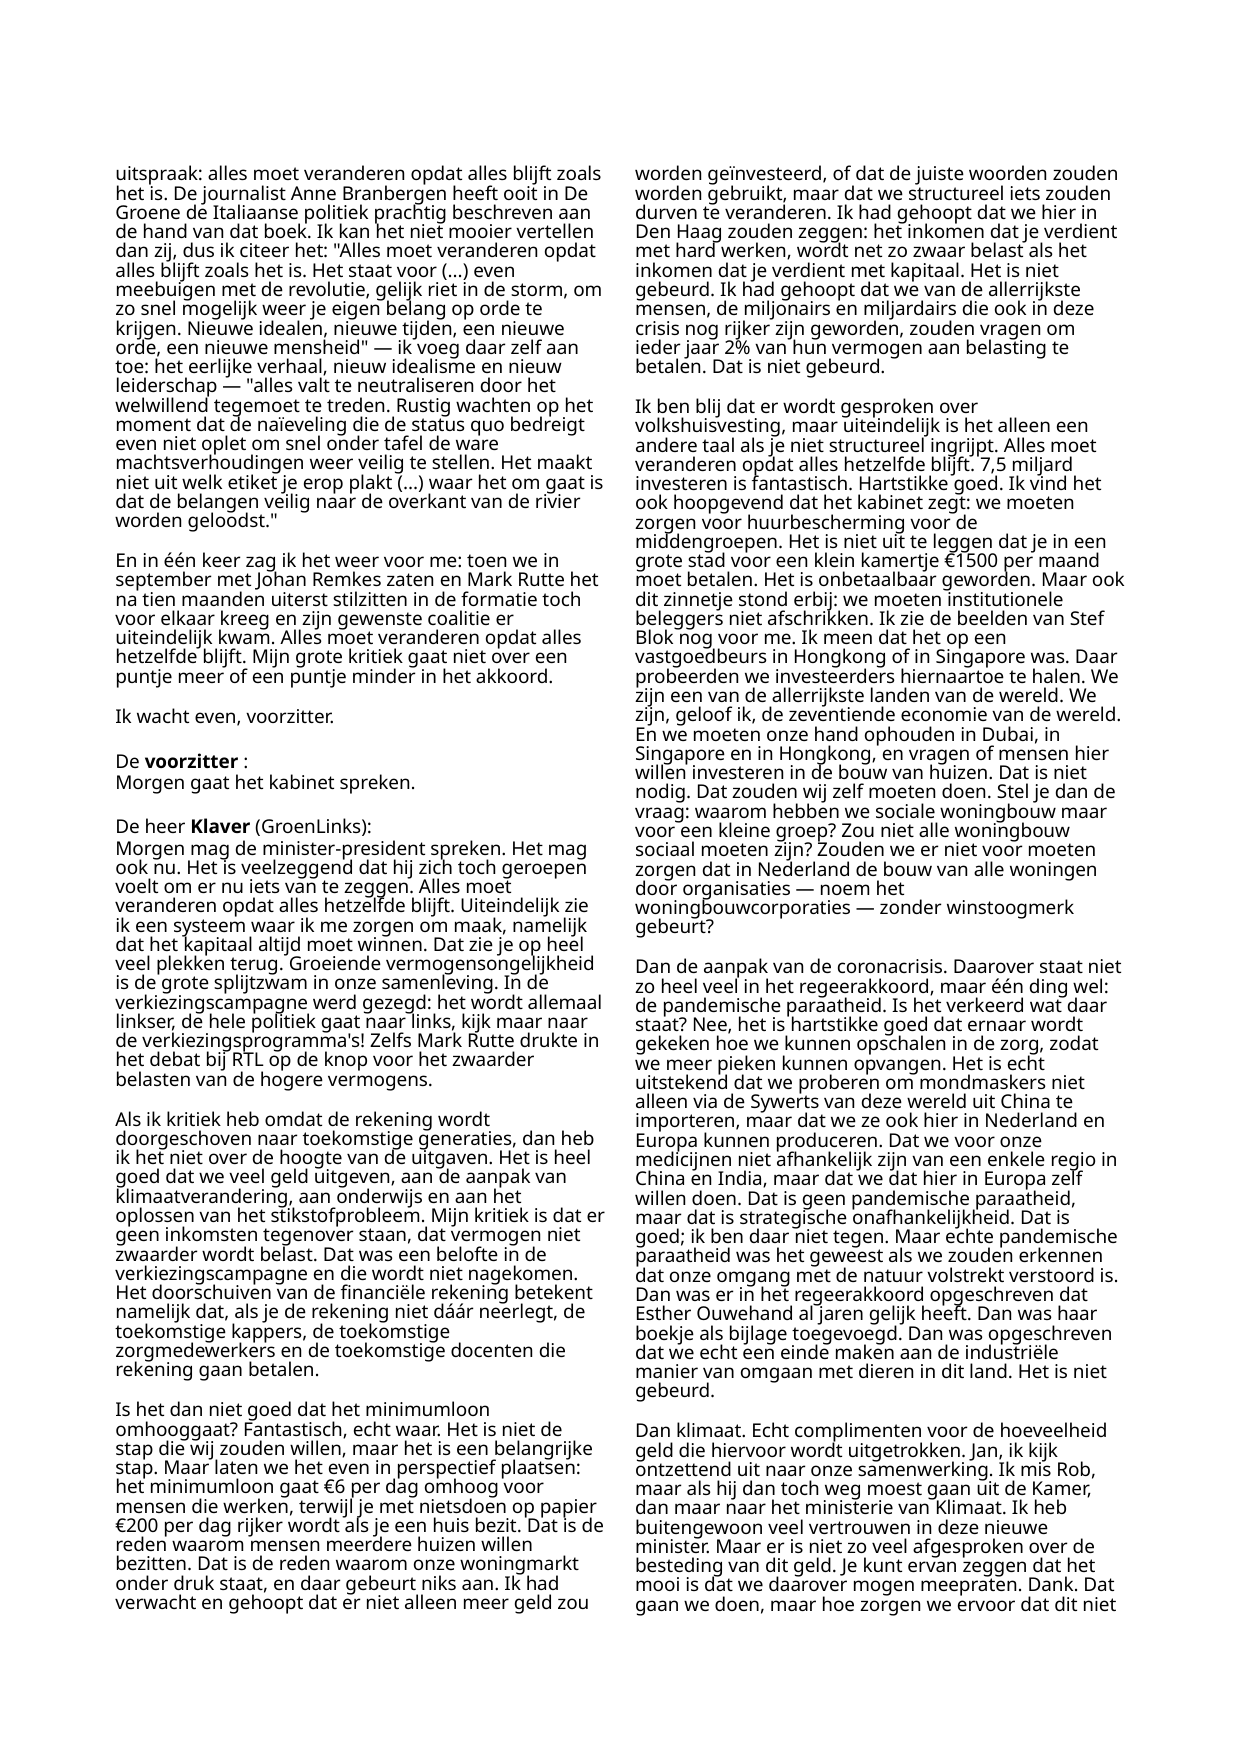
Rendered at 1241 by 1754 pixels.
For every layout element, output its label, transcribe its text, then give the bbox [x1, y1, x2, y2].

text Morgen mag de minister-president spreken. Het mag ook nu. Het is veelzeggend dat hij zich toch geroepen voelt om er nu iets van te zeggen. Alles moet veranderen opdat alles hetzelfde blijft. Uiteindelijk zie ik een systeem waar ik me zorgen om maak, namelijk dat het kapitaal altijd moet winnen. Dat zie je op heel veel plekken terug. Groeiende vermogensongelijkheid is de grote splijtzwam in onze samenleving. In de verkiezingscampagne werd gezegd: het wordt allemaal linkser, de hele politiek gaat naar links, kijk maar naar de verkiezingsprogramma's! Zelfs Mark Rutte drukte in het debat bij RTL op de knop voor het zwaarder belasten van de hogere vermogens. [115, 839, 605, 1090]
text Dan klimaat. Echt complimenten voor de hoeveelheid geld die hiervoor wordt uitgetrokken. Jan, ik kijk ontzettend uit naar onze samenwerking. Ik mis Rob, maar als hij dan toch weg moest gaan uit de Kamer, dan maar naar het ministerie van Klimaat. Ik heb buitengewoon veel vertrouwen in deze nieuwe minister. Maar er is niet zo veel afgesproken over de besteding van dit geld. Je kunt ervan zeggen dat het mooi is dat we daarover mogen meepraten. Dank. Dat gaan we doen, maar hoe zorgen we ervoor dat dit niet [635, 1422, 1125, 1615]
text Ik wacht even, voorzitter. [115, 708, 605, 727]
text Ik ben blij dat er wordt gesproken over volkshuisvesting, maar uiteindelijk is het alleen een andere taal als je niet structureel ingrijpt. Alles moet veranderen opdat alles hetzelfde blijft. 7,5 miljard investeren is fantastisch. Hartstikke goed. Ik vind het ook hoopgevend dat het kabinet zegt: we moeten zorgen voor huurbescherming voor de middengroepen. Het is niet uit te leggen dat je in een grote stad voor een klein kamertje €1500 per maand moet betalen. Het is onbetaalbaar geworden. Maar ook dit zinnetje stond erbij: we moeten institutionele beleggers niet afschrikken. Ik zie de beelden van Stef Blok nog voor me. Ik meen dat het op een vastgoedbeurs in Hongkong of in Singapore was. Daar probeerden we investeerders hiernaartoe te halen. We zijn een van de allerrijkste landen van de wereld. We zijn, geloof ik, de zeventiende economie van de wereld. En we moeten onze hand ophouden in Dubai, in Singapore en in Hongkong, en vragen of mensen hier willen investeren in de bouw van huizen. Dat is niet nodig. Dat zouden wij zelf moeten doen. Stel je dan de vraag: waarom hebben we sociale woningbouw maar voor een kleine groep? Zou niet alle woningbouw sociaal moeten zijn? Zouden we er niet voor moeten zorgen dat in Nederland de bouw van alle woningen door organisaties — noem het woningbouwcorporaties — zonder winstoogmerk gebeurt? [635, 398, 1125, 938]
text uitspraak: alles moet veranderen opdat alles blijft zoals het is. De journalist Anne Branbergen heeft ooit in De Groene de Italiaanse politiek prachtig beschreven aan de hand van dat boek. Ik kan het niet mooier vertellen dan zij, dus ik citeer het: "Alles moet veranderen opdat alles blijft zoals het is. Het staat voor (...) even meebuigen met de revolutie, gelijk riet in de storm, om zo snel mogelijk weer je eigen belang op orde te krijgen. Nieuwe idealen, nieuwe tijden, een nieuwe orde, een nieuwe mensheid" — ik voeg daar zelf aan toe: het eerlijke verhaal, nieuw idealisme en nieuw leiderschap — "alles valt te neutraliseren door het welwillend tegemoet te treden. Rustig wachten op het moment dat de naïeveling die de status quo bedreigt even niet oplet om snel onder tafel de ware machtsverhoudingen weer veilig te stellen. Het maakt niet uit welk etiket je erop plakt (...) waar het om gaat is dat de belangen veilig naar de overkant van de rivier worden geloodst." [115, 165, 605, 531]
text Is het dan niet goed dat het minimumloon omhooggaat? Fantastisch, echt waar. Het is niet de stap die wij zouden willen, maar het is een belangrijke stap. Maar laten we het even in perspectief plaatsen: het minimumloon gaat €6 per dag omhoog voor mensen die werken, terwijl je met nietsdoen op papier €200 per dag rijker wordt als je een huis bezit. Dat is de reden waarom mensen meerdere huizen willen bezitten. Dat is de reden waarom onze woningmarkt onder druk staat, en daar gebeurt niks aan. Ik had verwacht en gehoopt dat er niet alleen meer geld zou [115, 1401, 605, 1613]
text En in één keer zag ik het weer voor me: toen we in september met Johan Remkes zaten en Mark Rutte het na tien maanden uiterst stilzitten in de formatie toch voor elkaar kreeg en zijn gewenste coalitie er uiteindelijk kwam. Alles moet veranderen opdat alles hetzelfde blijft. Mijn grote kritiek gaat niet over een puntje meer of een puntje minder in het akkoord. [115, 552, 605, 687]
text worden geïnvesteerd, of dat de juiste woorden zouden worden gebruikt, maar dat we structureel iets zouden durven te veranderen. Ik had gehoopt dat we hier in Den Haag zouden zeggen: het inkomen dat je verdient met hard werken, wordt net zo zwaar belast als het inkomen dat je verdient met kapitaal. Het is niet gebeurd. Ik had gehoopt dat we van de allerrijkste mensen, de miljonairs en miljardairs die ook in deze crisis nog rijker zijn geworden, zouden vragen om ieder jaar 2% van hun vermogen aan belasting te betalen. Dat is niet gebeurd. [635, 165, 1125, 377]
text De voorzitter : [115, 748, 605, 774]
text De heer Klaver (GroenLinks): [115, 814, 605, 839]
text Als ik kritiek heb omdat de rekening wordt doorgeschoven naar toekomstige generaties, dan heb ik het niet over de hoogte van de uitgaven. Het is heel goed dat we veel geld uitgeven, aan de aanpak van klimaatverandering, aan onderwijs en aan het oplossen van het stikstofprobleem. Mijn kritiek is dat er geen inkomsten tegenover staan, dat vermogen niet zwaarder wordt belast. Dat was een belofte in de verkiezingscampagne en die wordt niet nagekomen. Het doorschuiven van de financiële rekening betekent namelijk dat, als je de rekening niet dáár neerlegt, de toekomstige kappers, de toekomstige zorgmedewerkers en de toekomstige docenten die rekening gaan betalen. [115, 1111, 605, 1381]
text Dan de aanpak van de coronacrisis. Daarover staat niet zo heel veel in het regeerakkoord, maar één ding wel: de pandemische paraatheid. Is het verkeerd wat daar staat? Nee, het is hartstikke goed dat ernaar wordt gekeken hoe we kunnen opschalen in de zorg, zodat we meer pieken kunnen opvangen. Het is echt uitstekend dat we proberen om mondmaskers niet alleen via de Sywerts van deze wereld uit China te importeren, maar dat we ze ook hier in Nederland en Europa kunnen produceren. Dat we voor onze medicijnen niet afhankelijk zijn van een enkele regio in China en India, maar dat we dat hier in Europa zelf willen doen. Dat is geen pandemische paraatheid, maar dat is strategische onafhankelijkheid. Dat is goed; ik ben daar niet tegen. Maar echte pandemische paraatheid was het geweest als we zouden erkennen dat onze omgang met de natuur volstrekt verstoord is. Dan was er in het regeerakkoord opgeschreven dat Esther Ouwehand al jaren gelijk heeft. Dan was haar boekje als bijlage toegevoegd. Dan was opgeschreven dat we echt een einde maken aan de industriële manier van omgaan met dieren in dit land. Het is niet gebeurd. [635, 958, 1125, 1402]
text Morgen gaat het kabinet spreken. [115, 774, 605, 793]
